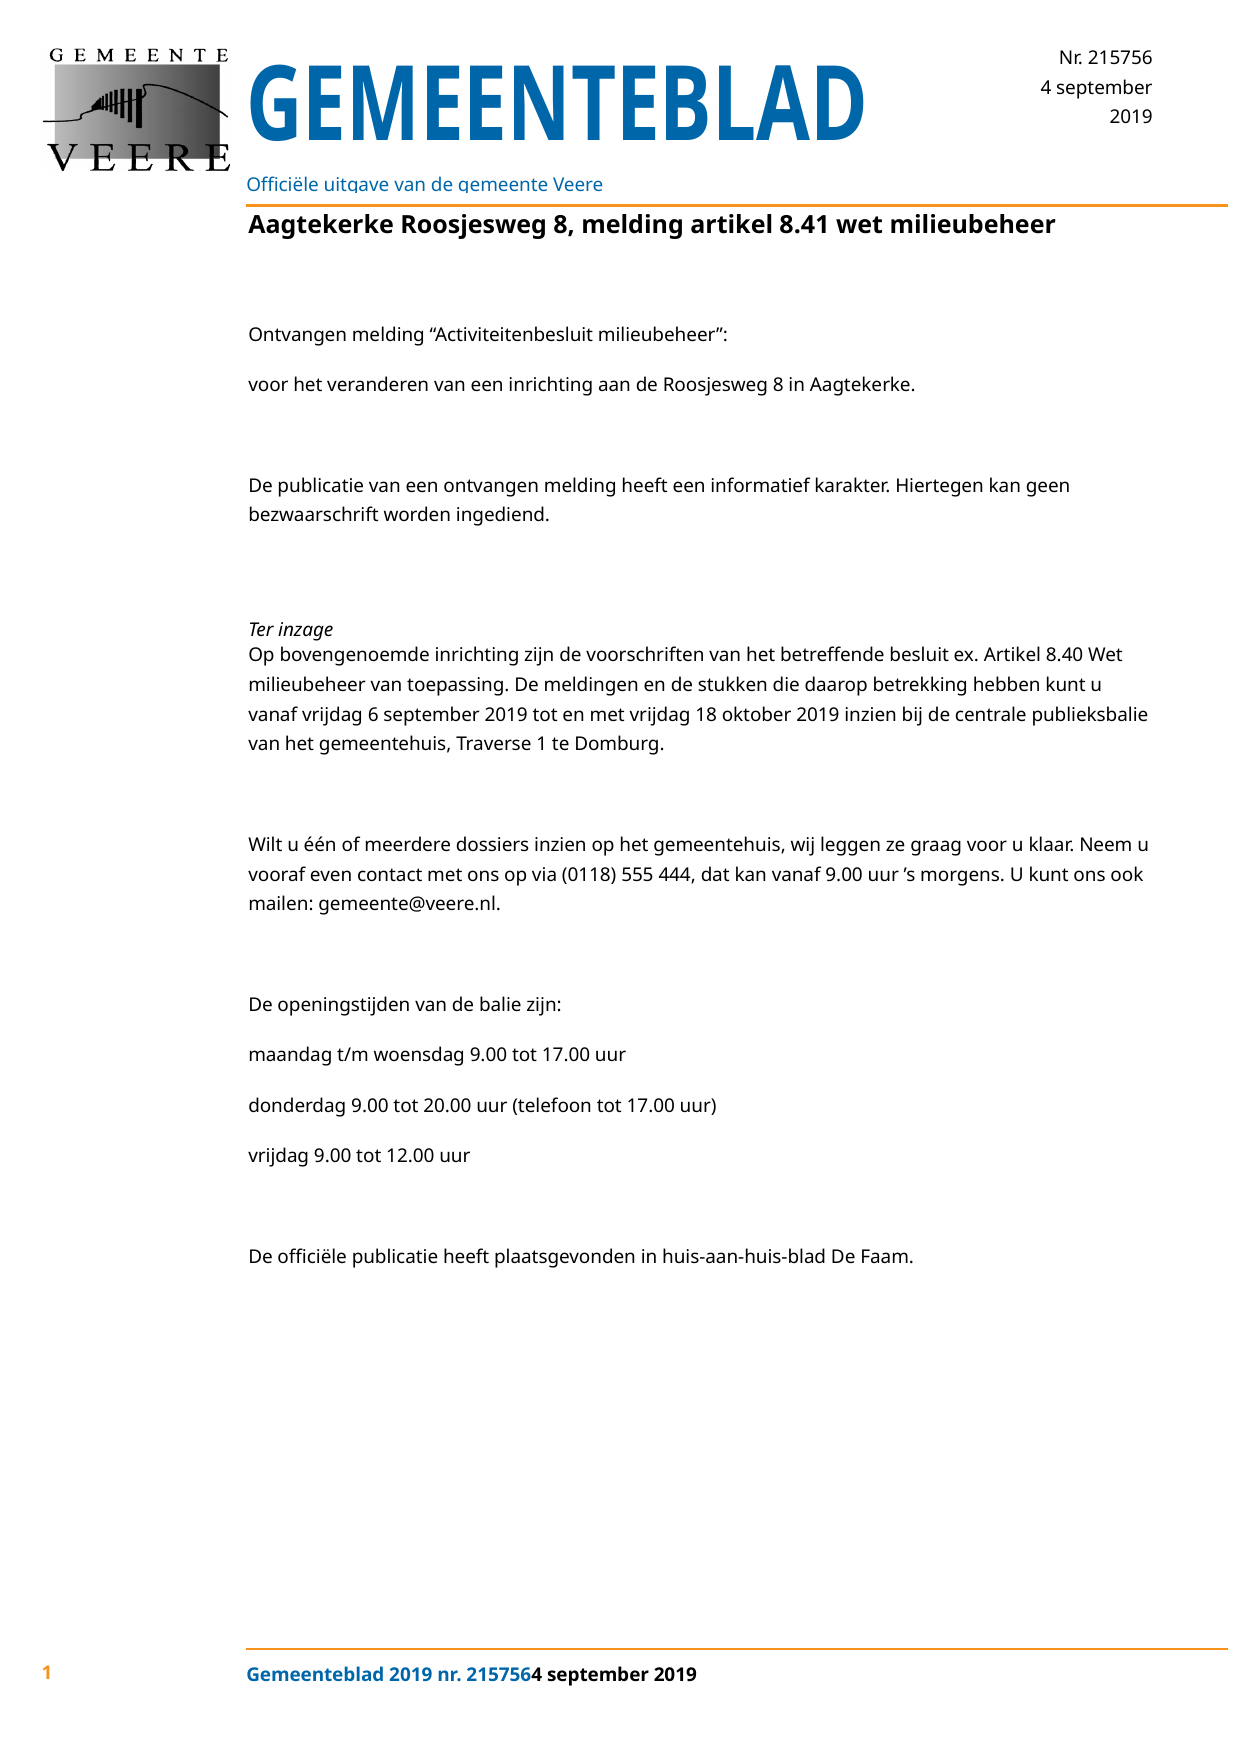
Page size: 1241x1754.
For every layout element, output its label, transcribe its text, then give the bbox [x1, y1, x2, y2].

text Op bovengenoemde inrichting zijn de voorschriften van het betreffende besluit ex. Artikel 8.40 Wet milieubeheer van toepassing. De meldingen en de stukken die daarop betrekking hebben kunt u vanaf vrijdag 6 september 2019 tot en met vrijdag 18 oktober 2019 inzien bij de centrale publieksbalie van het gemeentehuis, Traverse 1 te Domburg. [248, 642, 1152, 756]
text Wilt u één of meerdere dossiers inzien op het gemeentehuis, wij leggen ze graag voor u klaar. Neem u vooraf even contact met ons op via (0118) 555 444, dat kan vanaf 9.00 uur ’s morgens. U kunt ons ook mailen: gemeente@veere.nl. [248, 831, 1152, 916]
text Ter inzage [248, 616, 1152, 642]
picture [41, 47, 231, 172]
text De openingstijden van de balie zijn: [248, 991, 1152, 1017]
text maandag t/m woensdag 9.00 tot 17.00 uur [248, 1042, 1152, 1067]
text vrijdag 9.00 tot 12.00 uur [248, 1142, 1152, 1168]
text voor het veranderen van een inrichting aan de Roosjesweg 8 in Aagtekerke. [248, 371, 1152, 397]
text De officiële publicatie heeft plaatsgevonden in huis-aan-huis-blad De Faam. [248, 1243, 1152, 1269]
text De publicatie van een ontvangen melding heeft een informatief karakter. Hiertegen kan geen bezwaarschrift worden ingediend. [248, 472, 1152, 527]
text Ontvangen melding “Activiteitenbesluit milieubeheer”: [248, 321, 1152, 346]
text donderdag 9.00 tot 20.00 uur (telefoon tot 17.00 uur) [248, 1092, 1152, 1118]
text Aagtekerke Roosjesweg 8, melding artikel 8.41 wet milieubeheer [248, 207, 1152, 241]
